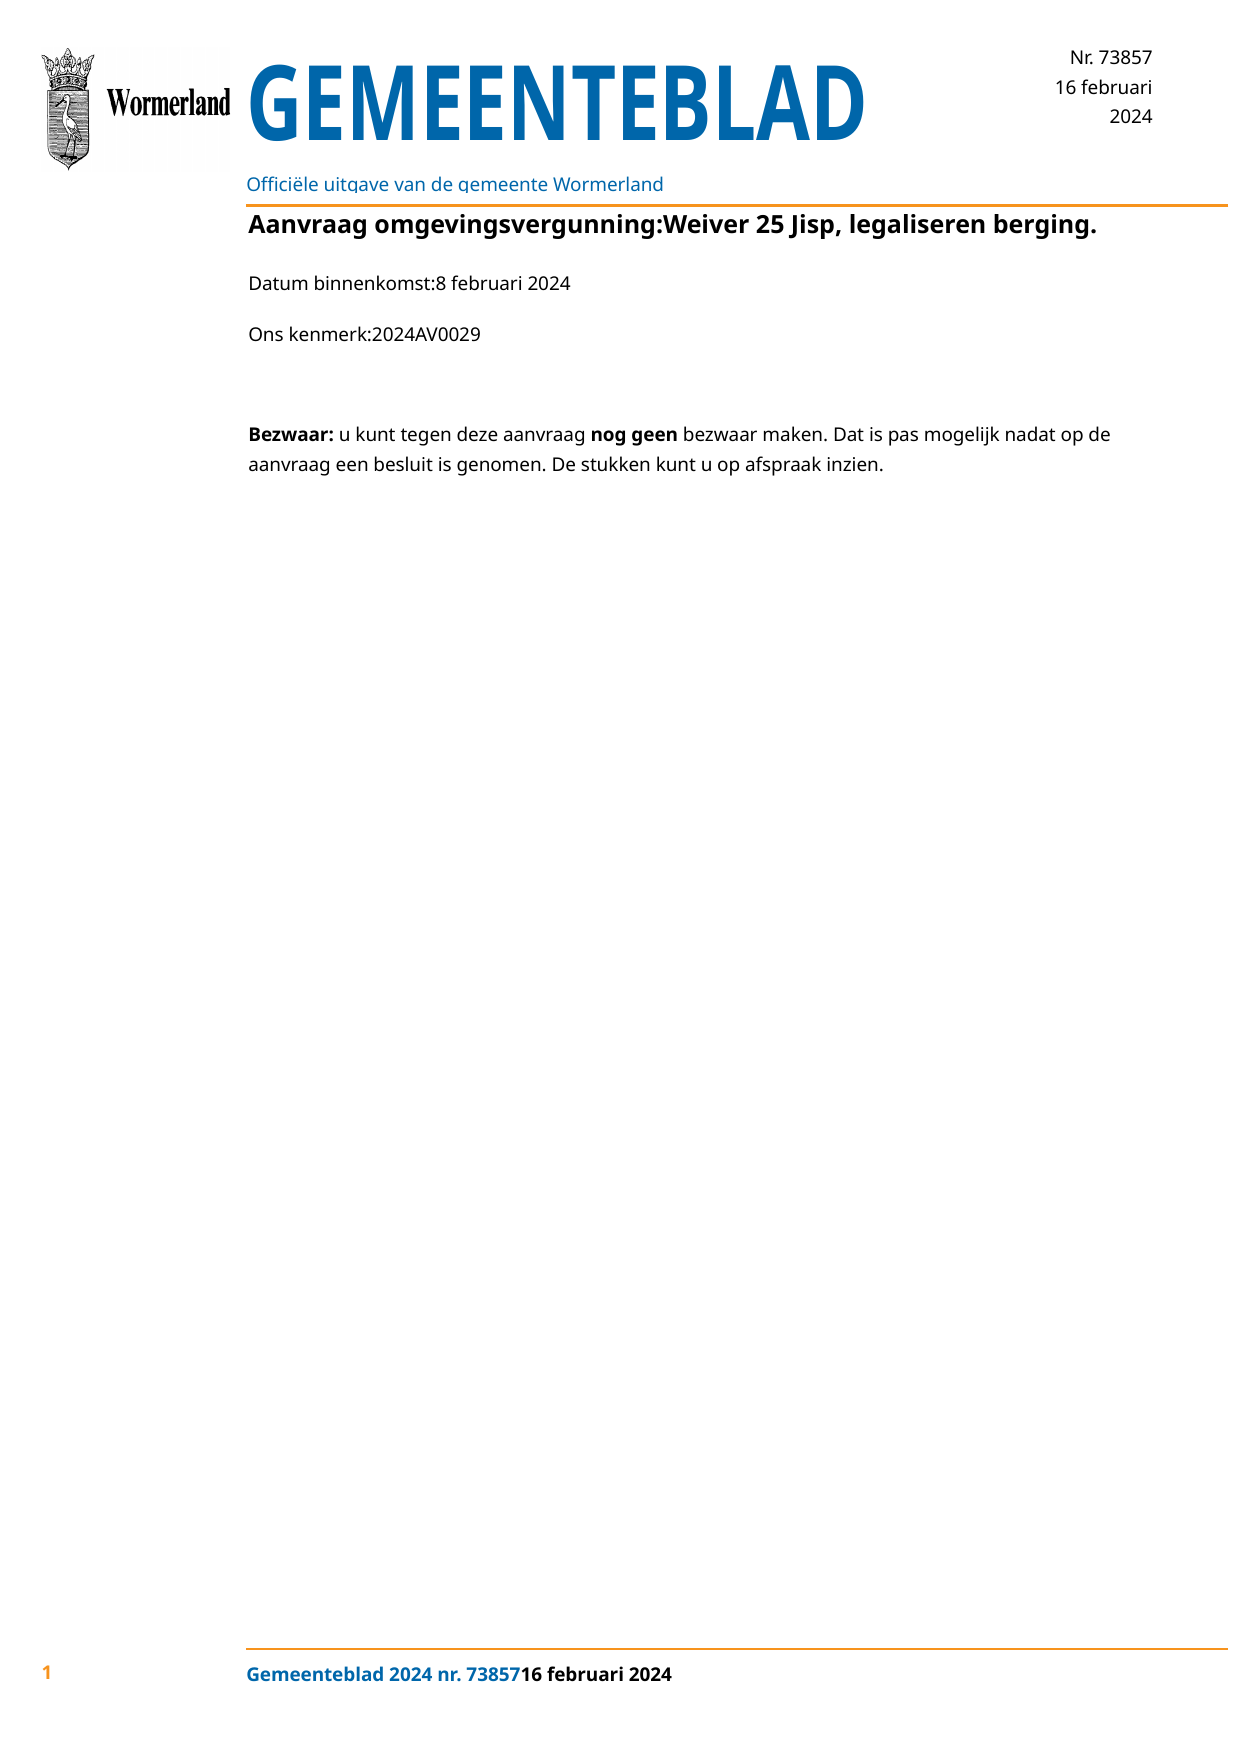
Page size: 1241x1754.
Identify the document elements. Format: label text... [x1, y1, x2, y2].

text Aanvraag omgevingsvergunning:Weiver 25 Jisp, legaliseren berging. [248, 207, 1152, 241]
picture [41, 47, 231, 172]
text Datum binnenkomst:8 februari 2024 [248, 270, 1152, 296]
text Bezwaar: u kunt tegen deze aanvraag nog geen bezwaar maken. Dat is pas mogelijk nadat op de aanvraag een besluit is genomen. De stukken kunt u op afspraak inzien. [248, 422, 1152, 477]
text Ons kenmerk:2024AV0029 [248, 321, 1152, 346]
